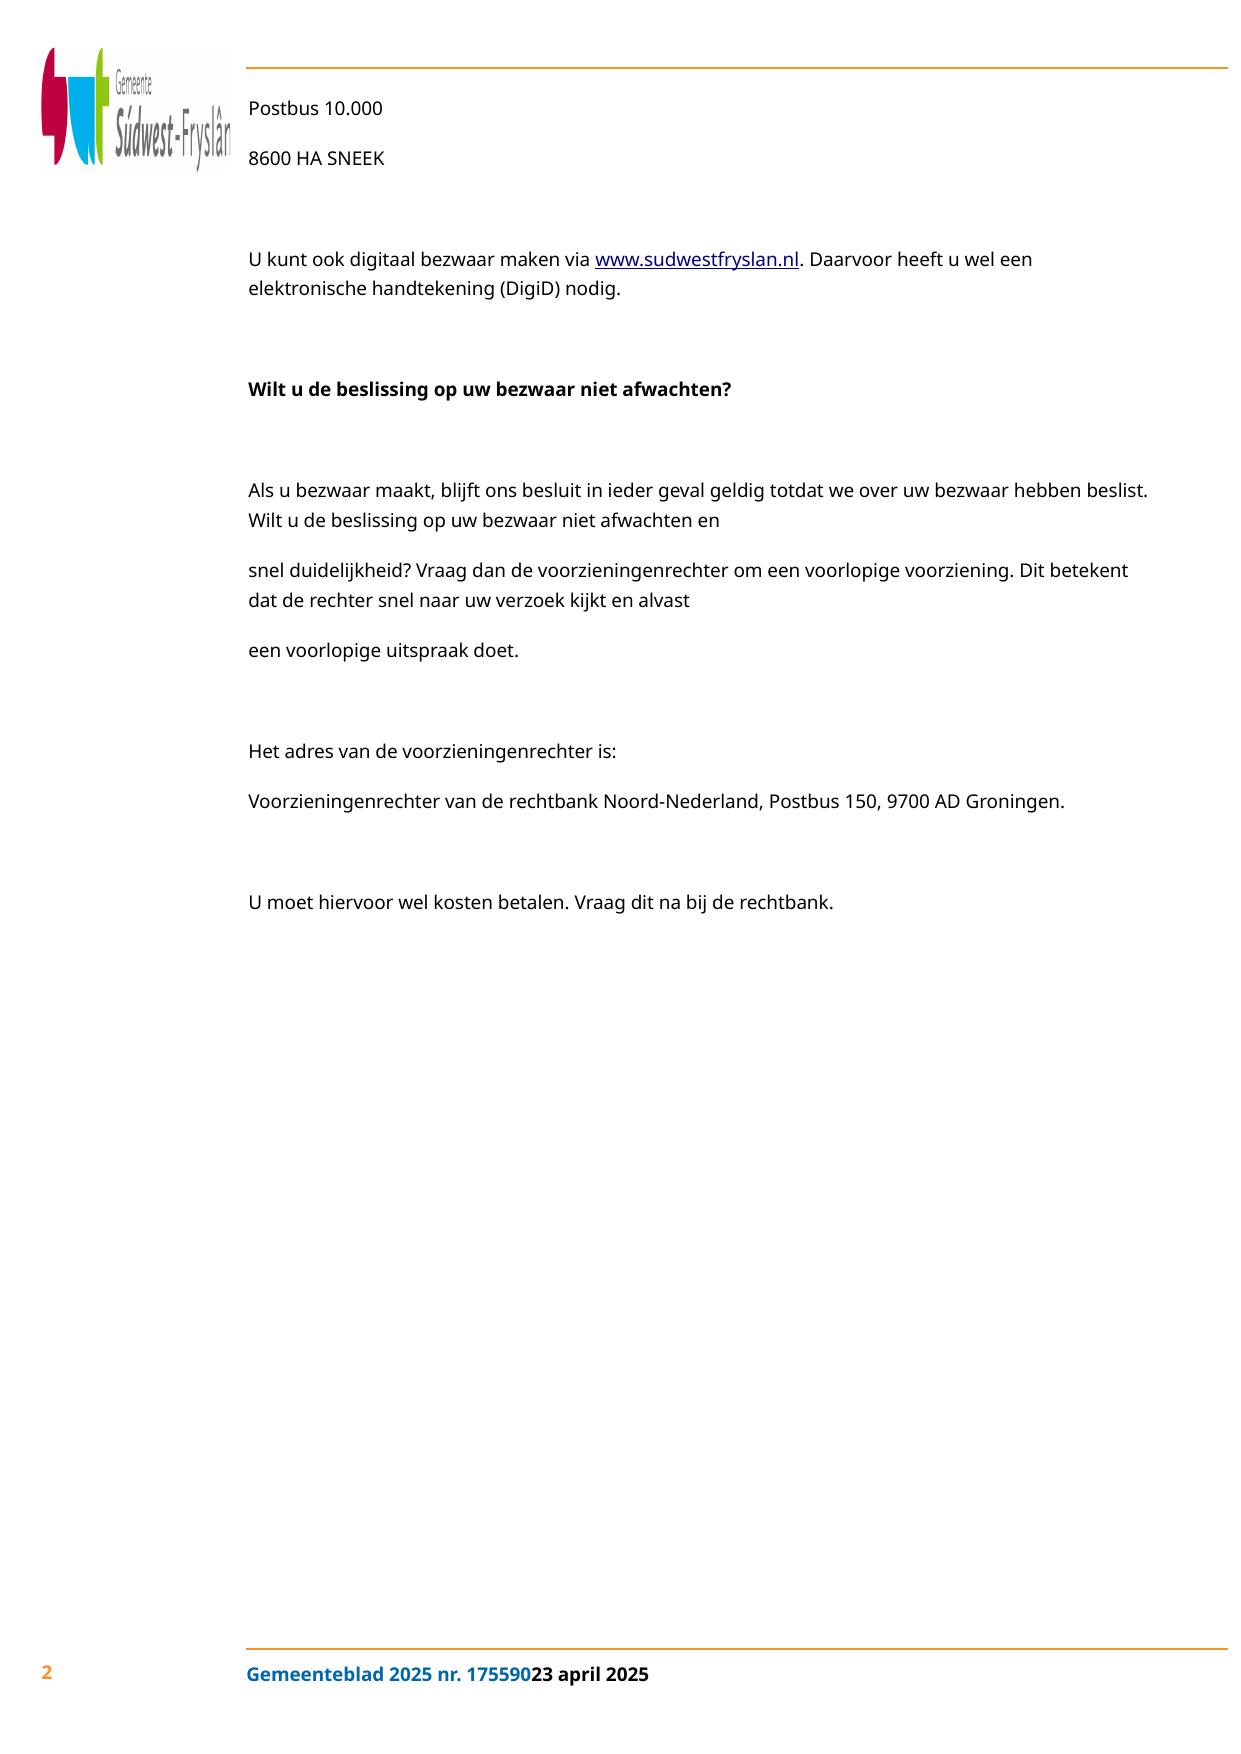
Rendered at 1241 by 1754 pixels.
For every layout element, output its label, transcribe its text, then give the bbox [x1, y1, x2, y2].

text U kunt ook digitaal bezwaar maken via www.sudwestfryslan.nl. Daarvoor heeft u wel een elektronische handtekening (DigiD) nodig. [248, 246, 1152, 301]
text U moet hiervoor wel kosten betalen. Vraag dit na bij de rechtbank. [248, 889, 1152, 915]
text Postbus 10.000 [248, 95, 1152, 121]
text Voorzieningenrechter van de rechtbank Noord-Nederland, Postbus 150, 9700 AD Groningen. [248, 788, 1152, 814]
text snel duidelijkheid? Vraag dan de voorzieningenrechter om een voorlopige voorziening. Dit betekent dat de rechter snel naar uw verzoek kijkt en alvast [248, 557, 1152, 613]
picture [41, 47, 231, 172]
text Wilt u de beslissing op uw bezwaar niet afwachten? [248, 376, 1152, 402]
text een voorlopige uitspraak doet. [248, 637, 1152, 663]
text 8600 HA SNEEK [248, 145, 1152, 171]
text Het adres van de voorzieningenrechter is: [248, 738, 1152, 764]
text Als u bezwaar maakt, blijft ons besluit in ieder geval geldig totdat we over uw bezwaar hebben beslist. Wilt u de beslissing op uw bezwaar niet afwachten en [248, 477, 1152, 533]
